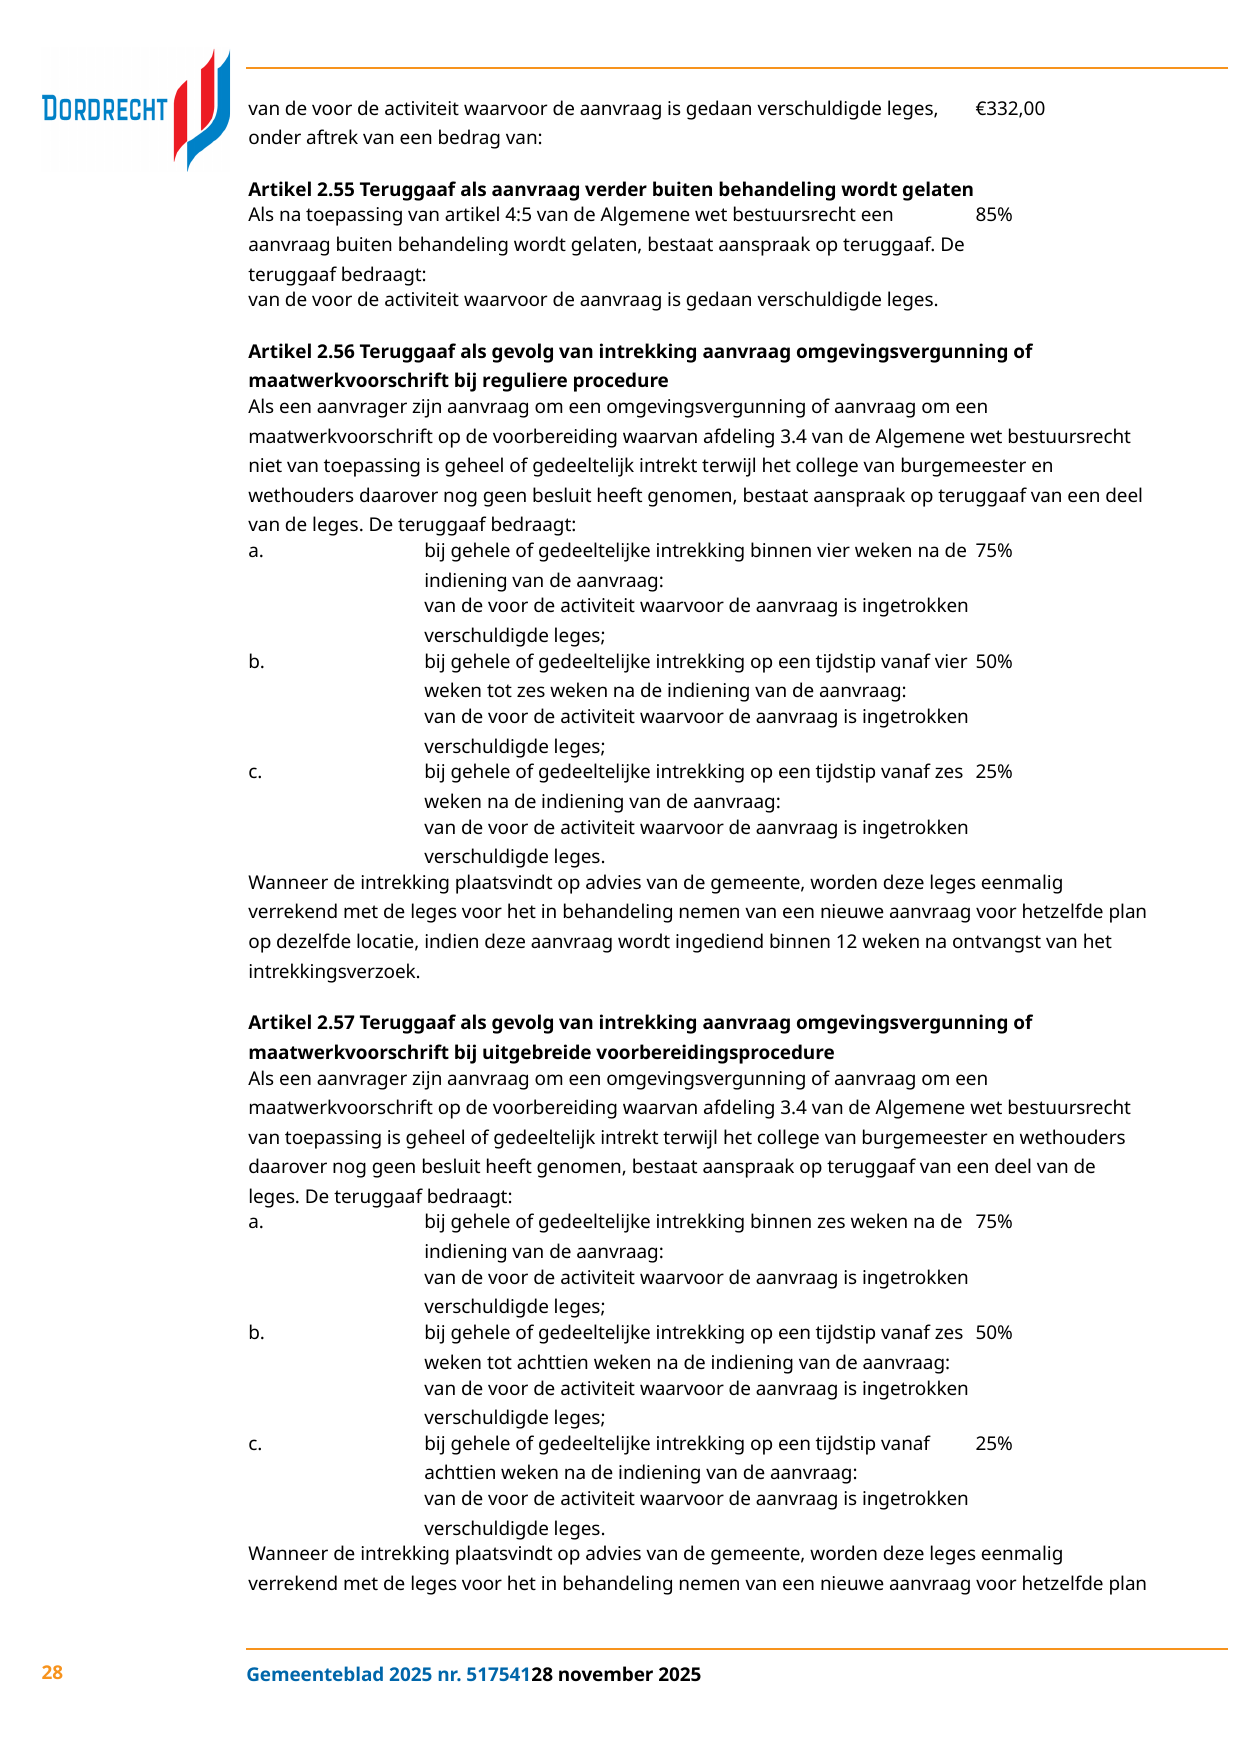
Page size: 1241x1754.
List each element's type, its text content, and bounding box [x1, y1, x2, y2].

table_cell Als een aanvrager zijn aanvraag om een omgevingsvergunning of aanvraag om een maatwerkvoorschrift op de voorbereiding waarvan afdeling 3.4 van de Algemene wet bestuursrecht van toepassing is geheel of gedeeltelijk intrekt terwijl het college van burgemeester en wethouders daarover nog geen besluit heeft genomen, bestaat aanspraak op teruggaaf van een deel van de leges. De teruggaaf bedraagt: [248, 1065, 1152, 1209]
table_cell [248, 1264, 424, 1319]
table_cell Artikel 2.56 Teruggaaf als gevolg van intrekking aanvraag omgevingsvergunning of maatwerkvoorschrift bij reguliere procedure [248, 338, 1152, 393]
table_cell [248, 984, 1152, 1009]
table_cell Als na toepassing van artikel 4:5 van de Algemene wet bestuursrecht een aanvraag buiten behandeling wordt gelaten, bestaat aanspraak op teruggaaf. De teruggaaf bedraagt: [248, 202, 975, 286]
table_cell van de voor de activiteit waarvoor de aanvraag is gedaan verschuldigde leges. [248, 286, 1152, 312]
table_cell [248, 1485, 424, 1541]
table_cell Wanneer de intrekking plaatsvindt op advies van de gemeente, worden deze leges eenmalig verrekend met de leges voor het in behandeling nemen van een nieuwe aanvraag voor hetzelfde plan [248, 1541, 1152, 1596]
table_cell 50% [975, 1319, 1152, 1375]
table_cell a. [248, 1209, 424, 1264]
table_cell van de voor de activiteit waarvoor de aanvraag is ingetrokken verschuldigde leges. [424, 814, 975, 869]
table_cell bij gehele of gedeeltelijke intrekking op een tijdstip vanaf zes weken na de indiening van de aanvraag: [424, 759, 975, 814]
table_cell van de voor de activiteit waarvoor de aanvraag is ingetrokken verschuldigde leges; [424, 593, 975, 648]
table_cell b. [248, 648, 424, 703]
table_cell bij gehele of gedeeltelijke intrekking op een tijdstip vanaf zes weken tot achttien weken na de indiening van de aanvraag: [424, 1319, 975, 1375]
table_cell van de voor de activiteit waarvoor de aanvraag is ingetrokken verschuldigde leges; [424, 703, 975, 758]
table_cell b. [248, 1319, 424, 1375]
table_cell [248, 593, 424, 648]
table_cell van de voor de activiteit waarvoor de aanvraag is ingetrokken verschuldigde leges. [424, 1485, 975, 1541]
table_cell van de voor de activiteit waarvoor de aanvraag is gedaan verschuldigde leges, onder aftrek van een bedrag van: [248, 95, 975, 150]
table_cell bij gehele of gedeeltelijke intrekking binnen zes weken na de indiening van de aanvraag: [424, 1209, 975, 1264]
table_cell bij gehele of gedeeltelijke intrekking binnen vier weken na de indiening van de aanvraag: [424, 537, 975, 593]
table_cell [975, 814, 1152, 869]
table_cell bij gehele of gedeeltelijke intrekking op een tijdstip vanaf achttien weken na de indiening van de aanvraag: [424, 1430, 975, 1485]
table_cell c. [248, 1430, 424, 1485]
table_cell bij gehele of gedeeltelijke intrekking op een tijdstip vanaf vier weken tot zes weken na de indiening van de aanvraag: [424, 648, 975, 703]
table_cell Wanneer de intrekking plaatsvindt op advies van de gemeente, worden deze leges eenmalig verrekend met de leges voor het in behandeling nemen van een nieuwe aanvraag voor hetzelfde plan op dezelfde locatie, indien deze aanvraag wordt ingediend binnen 12 weken na ontvangst van het intrekkingsverzoek. [248, 869, 1152, 984]
table_cell [975, 593, 1152, 648]
table_cell [248, 1375, 424, 1430]
table_cell van de voor de activiteit waarvoor de aanvraag is ingetrokken verschuldigde leges; [424, 1375, 975, 1430]
table_cell [248, 703, 424, 758]
table_cell Artikel 2.55 Teruggaaf als aanvraag verder buiten behandeling wordt gelaten [248, 176, 1152, 202]
table_cell 25% [975, 759, 1152, 814]
table_cell c. [248, 759, 424, 814]
table_cell 75% [975, 537, 1152, 593]
table_cell 25% [975, 1430, 1152, 1485]
table_cell Artikel 2.57 Teruggaaf als gevolg van intrekking aanvraag omgevingsvergunning of maatwerkvoorschrift bij uitgebreide voorbereidingsprocedure [248, 1009, 1152, 1065]
table_cell 85% [975, 202, 1152, 286]
table_cell €332,00 [975, 95, 1152, 150]
picture [41, 47, 231, 172]
table_cell van de voor de activiteit waarvoor de aanvraag is ingetrokken verschuldigde leges; [424, 1264, 975, 1319]
table_cell 75% [975, 1209, 1152, 1264]
table_cell a. [248, 537, 424, 593]
table_cell [248, 814, 424, 869]
table_cell [975, 703, 1152, 758]
table_cell Als een aanvrager zijn aanvraag om een omgevingsvergunning of aanvraag om een maatwerkvoorschrift op de voorbereiding waarvan afdeling 3.4 van de Algemene wet bestuursrecht niet van toepassing is geheel of gedeeltelijk intrekt terwijl het college van burgemeester en wethouders daarover nog geen besluit heeft genomen, bestaat aanspraak op teruggaaf van een deel van de leges. De teruggaaf bedraagt: [248, 393, 1152, 537]
table_cell [975, 1264, 1152, 1319]
table_cell [248, 150, 1152, 176]
table_cell [975, 1485, 1152, 1541]
table_cell [248, 312, 1152, 338]
table_cell 50% [975, 648, 1152, 703]
table_cell [975, 1375, 1152, 1430]
